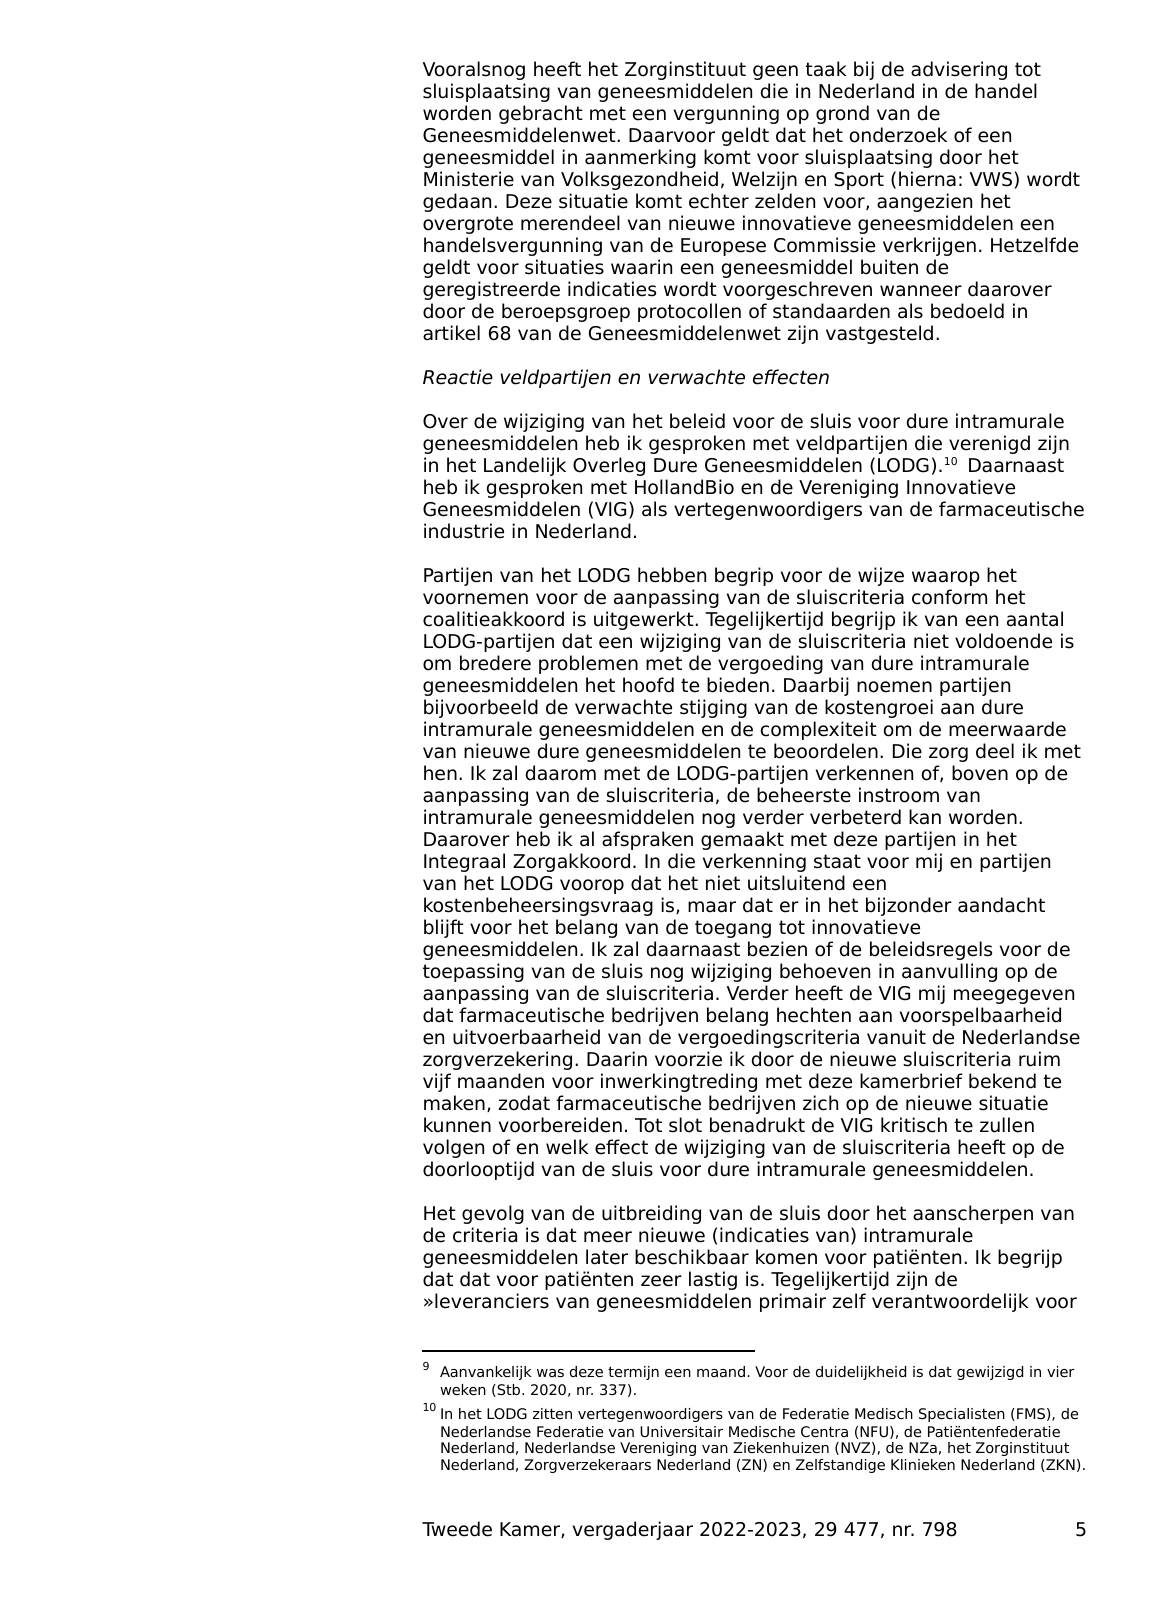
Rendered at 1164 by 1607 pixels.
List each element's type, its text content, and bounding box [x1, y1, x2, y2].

text Het gevolg van de uitbreiding van de sluis door het aanscherpen van de criteria is dat meer nieuwe (indicaties van) intramurale geneesmiddelen later beschikbaar komen voor patiënten. Ik begrijp dat dat voor patiënten zeer lastig is. Tegelijkertijd zijn de »leveranciers van geneesmiddelen primair zelf verantwoordelijk voor [422, 1203, 1087, 1313]
text Over de wijziging van het beleid voor de sluis voor dure intramurale geneesmiddelen heb ik gesproken met veldpartijen die verenigd zijn in het Landelijk Overleg Dure Geneesmiddelen (LODG). Daarnaast heb ik gesproken met HollandBio en de Vereniging Innovatieve Geneesmiddelen (VIG) als vertegenwoordigers van de farmaceutische industrie in Nederland. [422, 411, 1087, 543]
text Partijen van het LODG hebben begrip voor de wijze waarop het voornemen voor de aanpassing van de sluiscriteria conform het coalitieakkoord is uitgewerkt. Tegelijkertijd begrijp ik van een aantal LODG-partijen dat een wijziging van de sluiscriteria niet voldoende is om bredere problemen met de vergoeding van dure intramurale geneesmiddelen het hoofd te bieden. Daarbij noemen partijen bijvoorbeeld de verwachte stijging van de kostengroei aan dure intramurale geneesmiddelen en de complexiteit om de meerwaarde van nieuwe dure geneesmiddelen te beoordelen. Die zorg deel ik met hen. Ik zal daarom met de LODG-partijen verkennen of, boven op de aanpassing van de sluiscriteria, de beheerste instroom van intramurale geneesmiddelen nog verder verbeterd kan worden. Daarover heb ik al afspraken gemaakt met deze partijen in het Integraal Zorgakkoord. In die verkenning staat voor mij en partijen van het LODG voorop dat het niet uitsluitend een kostenbeheersingsvraag is, maar dat er in het bijzonder aandacht blijft voor het belang van de toegang tot innovatieve geneesmiddelen. Ik zal daarnaast bezien of de beleidsregels voor de toepassing van de sluis nog wijziging behoeven in aanvulling op de aanpassing van de sluiscriteria. Verder heeft de VIG mij meegegeven dat farmaceutische bedrijven belang hechten aan voorspelbaarheid en uitvoerbaarheid van de vergoedingscriteria vanuit de Nederlandse zorgverzekering. Daarin voorzie ik door de nieuwe sluiscriteria ruim vijf maanden voor inwerkingtreding met deze kamerbrief bekend te maken, zodat farmaceutische bedrijven zich op de nieuwe situatie kunnen voorbereiden. Tot slot benadrukt de VIG kritisch te zullen volgen of en welk effect de wijziging van de sluiscriteria heeft op de doorlooptijd van de sluis voor dure intramurale geneesmiddelen. [422, 565, 1087, 1181]
text Aanvankelijk was deze termijn een maand. Voor de duidelijkheid is dat gewijzigd in vier weken (Stb. 2020, nr. 337). [422, 1360, 1087, 1399]
text In het LODG zitten vertegenwoordigers van de Federatie Medisch Specialisten (FMS), de Nederlandse Federatie van Universitair Medische Centra (NFU), de Patiëntenfederatie Nederland, Nederlandse Vereniging van Ziekenhuizen (NVZ), de NZa, het Zorginstituut Nederland, Zorgverzekeraars Nederland (ZN) en Zelfstandige Klinieken Nederland (ZKN). [422, 1402, 1087, 1474]
subtitle Reactie veldpartijen en verwachte effecten [422, 367, 1087, 389]
text Vooralsnog heeft het Zorginstituut geen taak bij de advisering tot sluisplaatsing van geneesmiddelen die in Nederland in de handel worden gebracht met een vergunning op grond van de Geneesmiddelenwet. Daarvoor geldt dat het onderzoek of een geneesmiddel in aanmerking komt voor sluisplaatsing door het Ministerie van Volksgezondheid, Welzijn en Sport (hierna: VWS) wordt gedaan. Deze situatie komt echter zelden voor, aangezien het overgrote merendeel van nieuwe innovatieve geneesmiddelen een handelsvergunning van de Europese Commissie verkrijgen. Hetzelfde geldt voor situaties waarin een geneesmiddel buiten de geregistreerde indicaties wordt voorgeschreven wanneer daarover door de beroepsgroep protocollen of standaarden als bedoeld in artikel 68 van de Geneesmiddelenwet zijn vastgesteld. [422, 59, 1087, 345]
